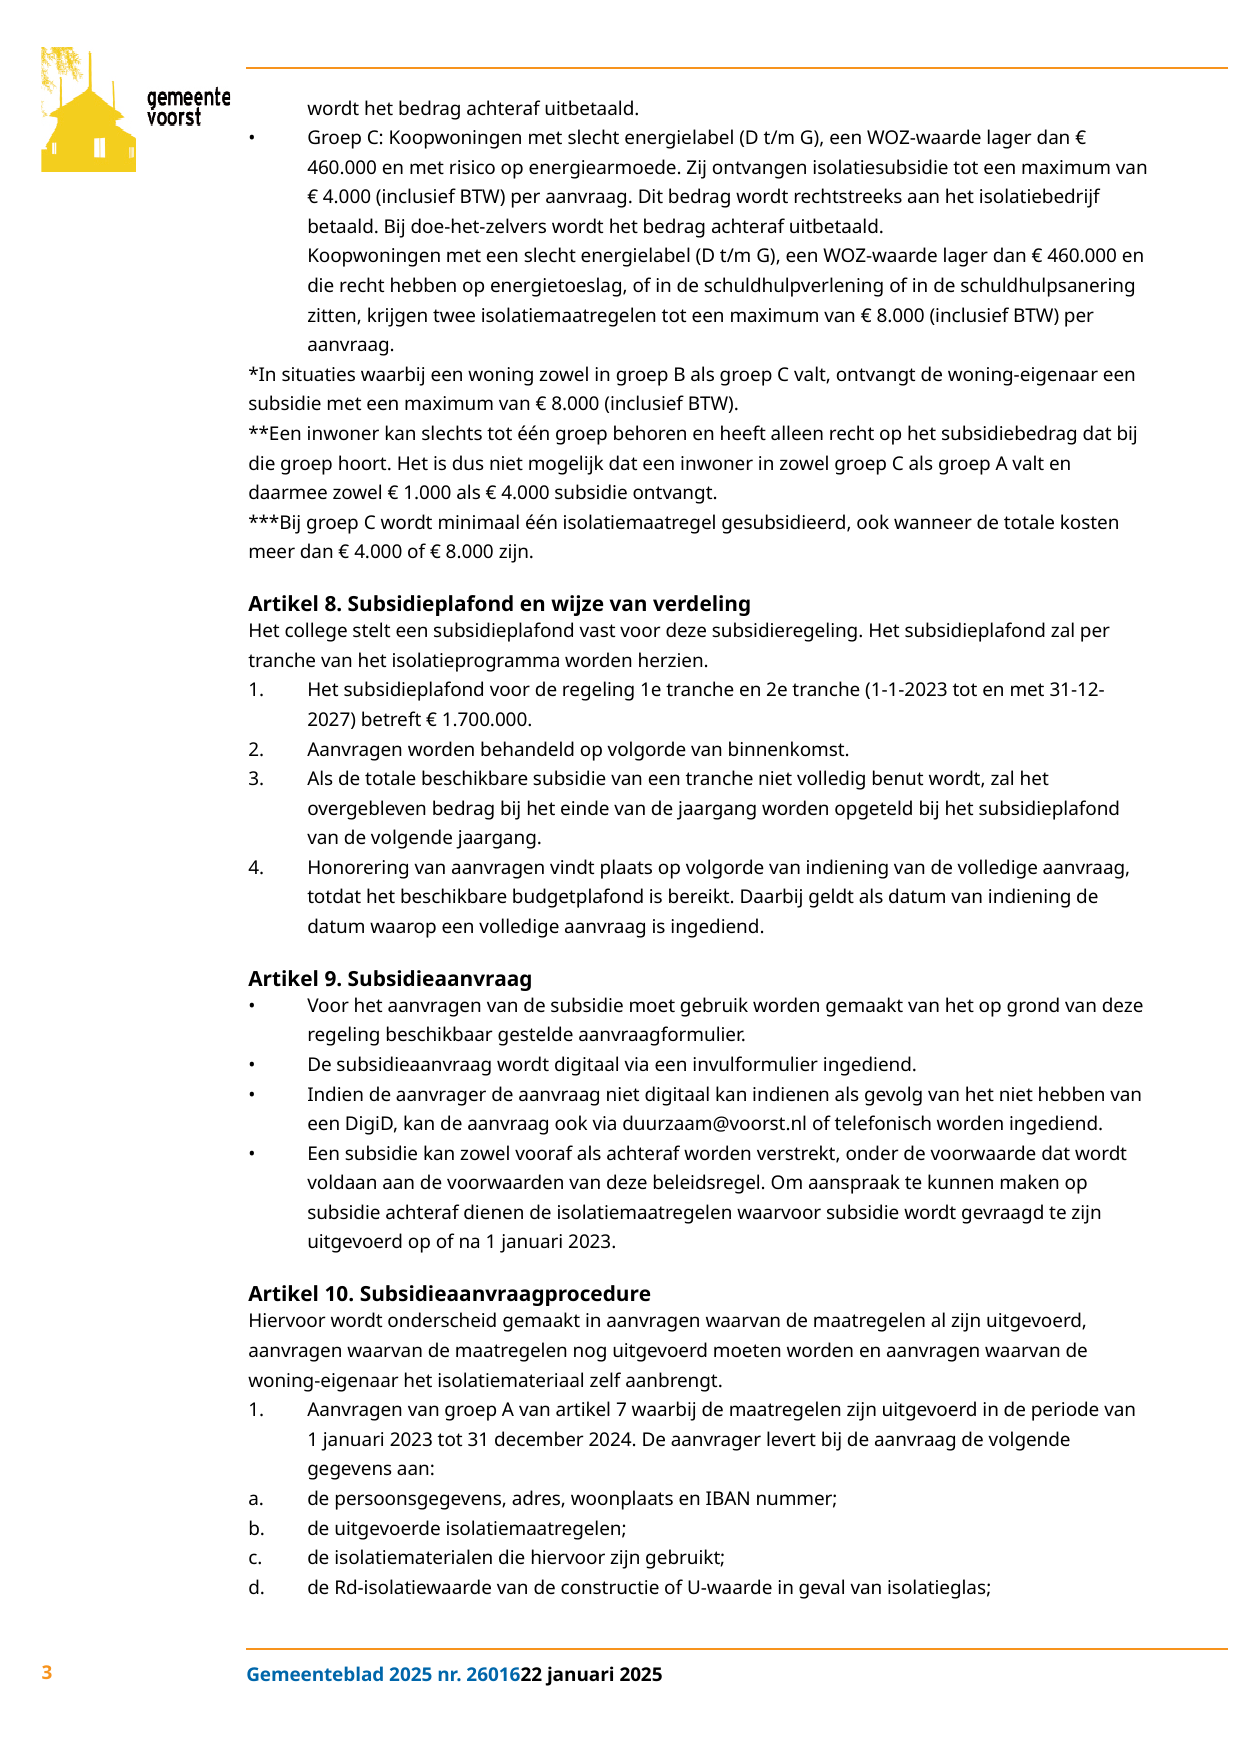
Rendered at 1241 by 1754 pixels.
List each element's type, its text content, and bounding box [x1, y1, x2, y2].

list de persoonsgegevens, adres, woonplaats en IBAN nummer; [248, 1485, 1152, 1511]
text Artikel 10. Subsidieaanvraagprocedure [248, 1279, 1152, 1308]
text ***Bij groep C wordt minimaal één isolatiemaatregel gesubsidieerd, ook wanneer de totale kosten meer dan € 4.000 of € 8.000 zijn. [248, 509, 1152, 564]
list Voor het aanvragen van de subsidie moet gebruik worden gemaakt van het op grond van deze regeling beschikbaar gestelde aanvraagformulier. [248, 992, 1152, 1047]
text **Een inwoner kan slechts tot één groep behoren en heeft alleen recht op het subsidiebedrag dat bij die groep hoort. Het is dus niet mogelijk dat een inwoner in zowel groep C als groep A valt en daarmee zowel € 1.000 als € 4.000 subsidie ontvangt. [248, 420, 1152, 505]
list De subsidieaanvraag wordt digitaal via een invulformulier ingediend. [248, 1051, 1152, 1077]
text Artikel 8. Subsidieplafond en wijze van verdeling [248, 589, 1152, 617]
text Het college stelt een subsidieplafond vast voor deze subsidieregeling. Het subsidieplafond zal per tranche van het isolatieprogramma worden herzien. [248, 617, 1152, 673]
list Koopwoningen met een slecht energielabel (D t/m G), een WOZ-waarde lager dan € 460.000 en die recht hebben op energietoeslag, of in de schuldhulpverlening of in de schuldhulpsanering zitten, krijgen twee isolatiemaatregelen tot een maximum van € 8.000 (inclusief BTW) per aanvraag. [248, 243, 1152, 357]
list de Rd-isolatiewaarde van de constructie of U-waarde in geval van isolatieglas; [248, 1574, 1152, 1599]
list Aanvragen van groep A van artikel 7 waarbij de maatregelen zijn uitgevoerd in de periode van 1 januari 2023 tot 31 december 2024. De aanvrager levert bij de aanvraag de volgende gegevens aan: [248, 1396, 1152, 1481]
picture [41, 47, 231, 172]
text *In situaties waarbij een woning zowel in groep B als groep C valt, ontvangt de woning-eigenaar een subsidie met een maximum van € 8.000 (inclusief BTW). [248, 361, 1152, 416]
list Honorering van aanvragen vindt plaats op volgorde van indiening van de volledige aanvraag, totdat het beschikbare budgetplafond is bereikt. Daarbij geldt als datum van indiening de datum waarop een volledige aanvraag is ingediend. [248, 854, 1152, 939]
list Het subsidieplafond voor de regeling 1e tranche en 2e tranche (1-1-2023 tot en met 31-12-2027) betreft € 1.700.000. [248, 677, 1152, 732]
list Groep C: Koopwoningen met slecht energielabel (D t/m G), een WOZ-waarde lager dan € 460.000 en met risico op energiearmoede. Zij ontvangen isolatiesubsidie tot een maximum van € 4.000 (inclusief BTW) per aanvraag. Dit bedrag wordt rechtstreeks aan het isolatiebedrijf betaald. Bij doe-het-zelvers wordt het bedrag achteraf uitbetaald. [248, 124, 1152, 239]
list Als de totale beschikbare subsidie van een tranche niet volledig benut wordt, zal het overgebleven bedrag bij het einde van de jaargang worden opgeteld bij het subsidieplafond van de volgende jaargang. [248, 765, 1152, 850]
list Indien de aanvrager de aanvraag niet digitaal kan indienen als gevolg van het niet hebben van een DigiD, kan de aanvraag ook via duurzaam@voorst.nl of telefonisch worden ingediend. [248, 1081, 1152, 1136]
list Een subsidie kan zowel vooraf als achteraf worden verstrekt, onder de voorwaarde dat wordt voldaan aan de voorwaarden van deze beleidsregel. Om aanspraak te kunnen maken op subsidie achteraf dienen de isolatiemaatregelen waarvoor subsidie wordt gevraagd te zijn uitgevoerd op of na 1 januari 2023. [248, 1140, 1152, 1254]
list de uitgevoerde isolatiemaatregelen; [248, 1515, 1152, 1540]
list de isolatiematerialen die hiervoor zijn gebruikt; [248, 1544, 1152, 1570]
text Artikel 9. Subsidieaanvraag [248, 964, 1152, 992]
list wordt het bedrag achteraf uitbetaald. [248, 95, 1152, 121]
text Hiervoor wordt onderscheid gemaakt in aanvragen waarvan de maatregelen al zijn uitgevoerd, aanvragen waarvan de maatregelen nog uitgevoerd moeten worden en aanvragen waarvan de woning-eigenaar het isolatiemateriaal zelf aanbrengt. [248, 1308, 1152, 1392]
list Aanvragen worden behandeld op volgorde van binnenkomst. [248, 736, 1152, 761]
